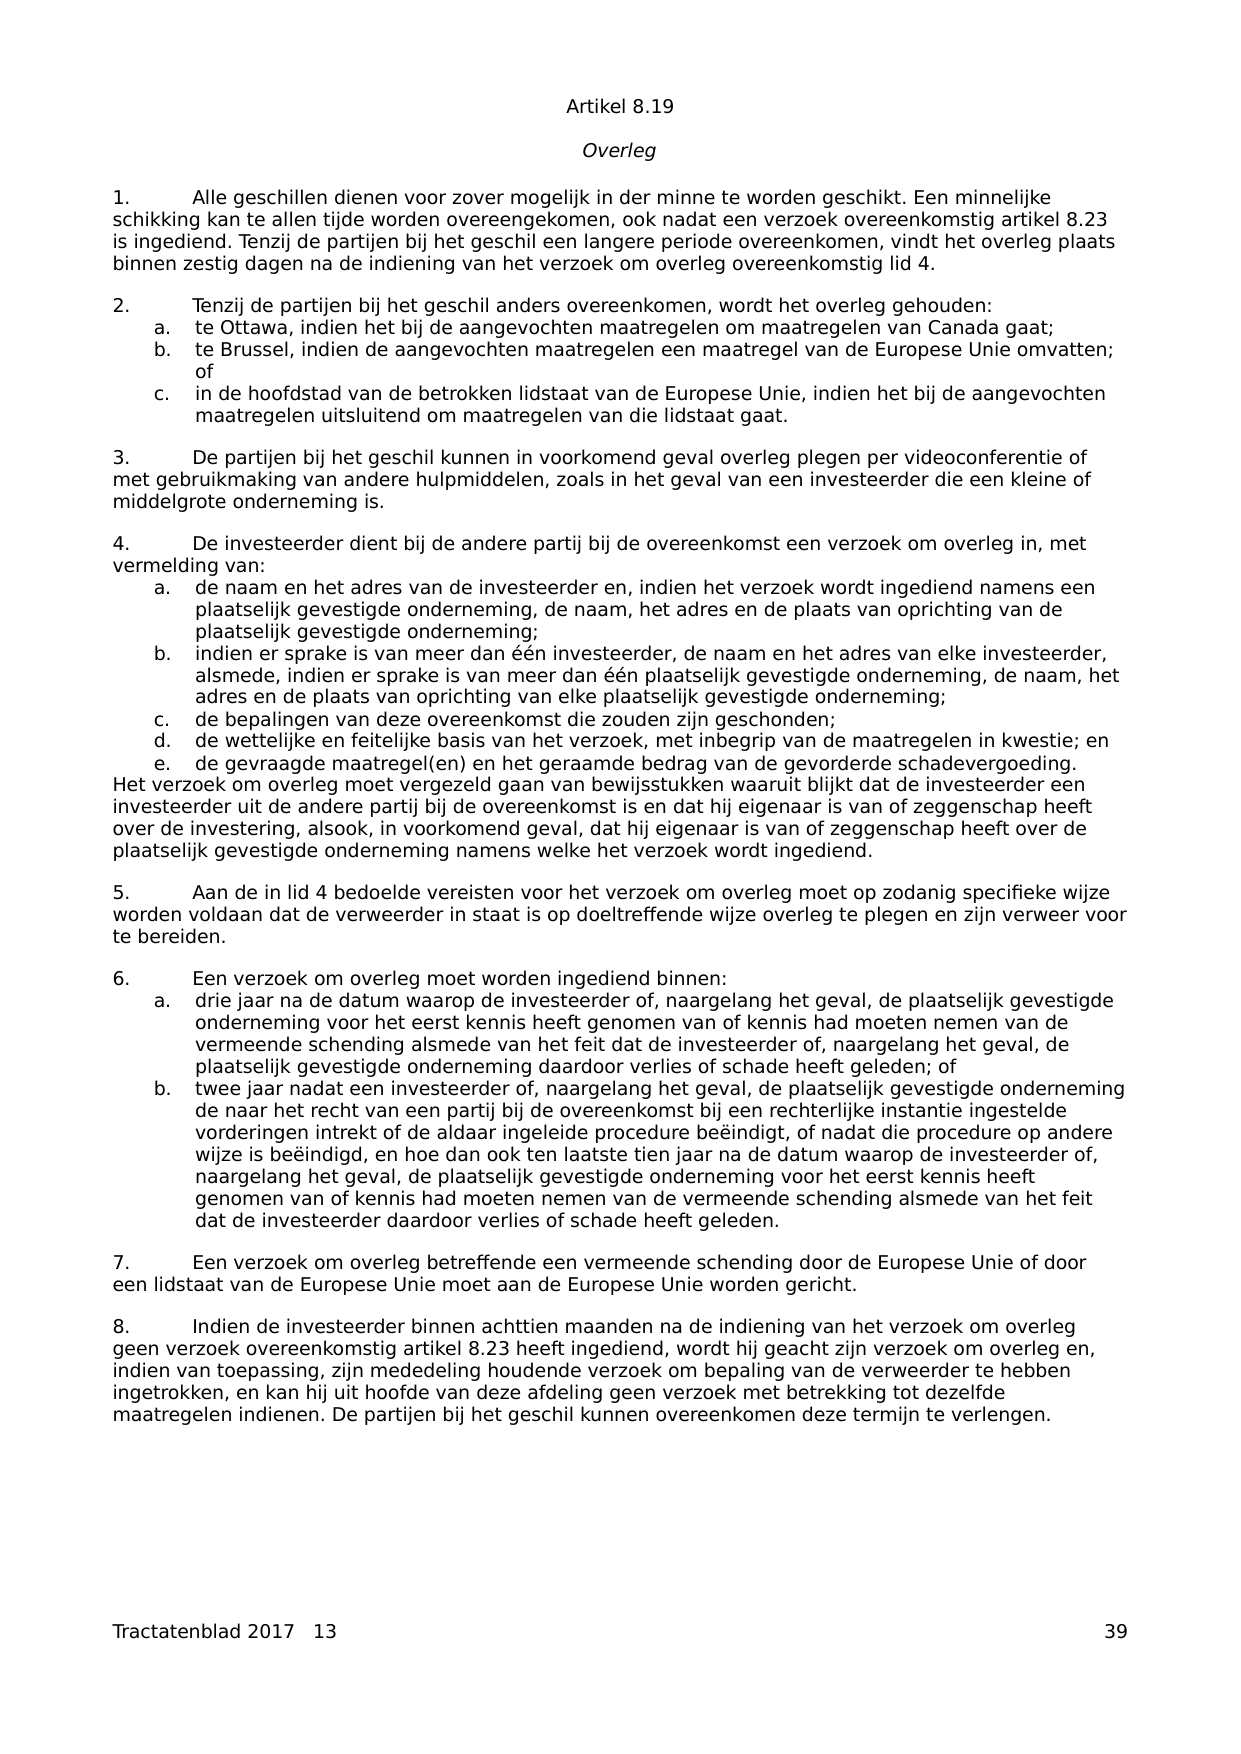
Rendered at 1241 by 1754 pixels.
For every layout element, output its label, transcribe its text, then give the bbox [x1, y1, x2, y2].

text 4. De investeerder dient bij de andere partij bij de overeenkomst een verzoek om overleg in, met vermelding van: [112, 533, 1128, 577]
text 1. Alle geschillen dienen voor zover mogelijk in der minne te worden geschikt. Een minnelijke schikking kan te allen tijde worden overeengekomen, ook nadat een verzoek overeenkomstig artikel 8.23 is ingediend. Tenzij de partijen bij het geschil een langere periode overeenkomen, vindt het overleg plaats binnen zestig dagen na de indiening van het verzoek om overleg overeenkomstig lid 4. [112, 187, 1128, 275]
text Het verzoek om overleg moet vergezeld gaan van bewijsstukken waaruit blijkt dat de investeerder een investeerder uit de andere partij bij de overeenkomst is en dat hij eigenaar is van of zeggenschap heeft over de investering, alsook, in voorkomend geval, dat hij eigenaar is van of zeggenschap heeft over de plaatselijk gevestigde onderneming namens welke het verzoek wordt ingediend. [112, 774, 1128, 862]
subtitle Artikel 8.19 Overleg [112, 96, 1128, 162]
text a. te Ottawa, indien het bij de aangevochten maatregelen om maatregelen van Canada gaat; [153, 317, 1128, 339]
text 3. De partijen bij het geschil kunnen in voorkomend geval overleg plegen per videoconferentie of met gebruikmaking van andere hulpmiddelen, zoals in het geval van een investeerder die een kleine of middelgrote onderneming is. [112, 447, 1128, 513]
text 5. Aan de in lid 4 bedoelde vereisten voor het verzoek om overleg moet op zodanig specifieke wijze worden voldaan dat de verweerder in staat is op doeltreffende wijze overleg te plegen en zijn verweer voor te bereiden. [112, 882, 1128, 948]
text a. drie jaar na de datum waarop de investeerder of, naargelang het geval, de plaatselijk gevestigde onderneming voor het eerst kennis heeft genomen van of kennis had moeten nemen van de vermeende schending alsmede van het feit dat de investeerder of, naargelang het geval, de plaatselijk gevestigde onderneming daardoor verlies of schade heeft geleden; of [153, 990, 1128, 1078]
text c. in de hoofdstad van de betrokken lidstaat van de Europese Unie, indien het bij de aangevochten maatregelen uitsluitend om maatregelen van die lidstaat gaat. [153, 383, 1128, 427]
text d. de wettelijke en feitelijke basis van het verzoek, met inbegrip van de maatregelen in kwestie; en [153, 730, 1128, 752]
text c. de bepalingen van deze overeenkomst die zouden zijn geschonden; [153, 708, 1128, 730]
text a. de naam en het adres van de investeerder en, indien het verzoek wordt ingediend namens een plaatselijk gevestigde onderneming, de naam, het adres en de plaats van oprichting van de plaatselijk gevestigde onderneming; [153, 577, 1128, 642]
text 6. Een verzoek om overleg moet worden ingediend binnen: [112, 968, 1128, 990]
text b. te Brussel, indien de aangevochten maatregelen een maatregel van de Europese Unie omvatten; of [153, 339, 1128, 383]
text b. twee jaar nadat een investeerder of, naargelang het geval, de plaatselijk gevestigde onderneming de naar het recht van een partij bij de overeenkomst bij een rechterlijke instantie ingestelde vorderingen intrekt of de aldaar ingeleide procedure beëindigt, of nadat die procedure op andere wijze is beëindigd, en hoe dan ook ten laatste tien jaar na de datum waarop de investeerder of, naargelang het geval, de plaatselijk gevestigde onderneming voor het eerst kennis heeft genomen van of kennis had moeten nemen van de vermeende schending alsmede van het feit dat de investeerder daardoor verlies of schade heeft geleden. [153, 1078, 1128, 1232]
text e. de gevraagde maatregel(en) en het geraamde bedrag van de gevorderde schadevergoeding. [153, 752, 1128, 774]
text 7. Een verzoek om overleg betreffende een vermeende schending door de Europese Unie of door een lidstaat van de Europese Unie moet aan de Europese Unie worden gericht. [112, 1252, 1128, 1296]
text b. indien er sprake is van meer dan één investeerder, de naam en het adres van elke investeerder, alsmede, indien er sprake is van meer dan één plaatselijk gevestigde onderneming, de naam, het adres en de plaats van oprichting van elke plaatselijk gevestigde onderneming; [153, 642, 1128, 708]
text 8. Indien de investeerder binnen achttien maanden na de indiening van het verzoek om overleg geen verzoek overeenkomstig artikel 8.23 heeft ingediend, wordt hij geacht zijn verzoek om overleg en, indien van toepassing, zijn mededeling houdende verzoek om bepaling van de verweerder te hebben ingetrokken, en kan hij uit hoofde van deze afdeling geen verzoek met betrekking tot dezelfde maatregelen indienen. De partijen bij het geschil kunnen overeenkomen deze termijn te verlengen. [112, 1316, 1128, 1426]
text 2. Tenzij de partijen bij het geschil anders overeenkomen, wordt het overleg gehouden: [112, 295, 1128, 317]
